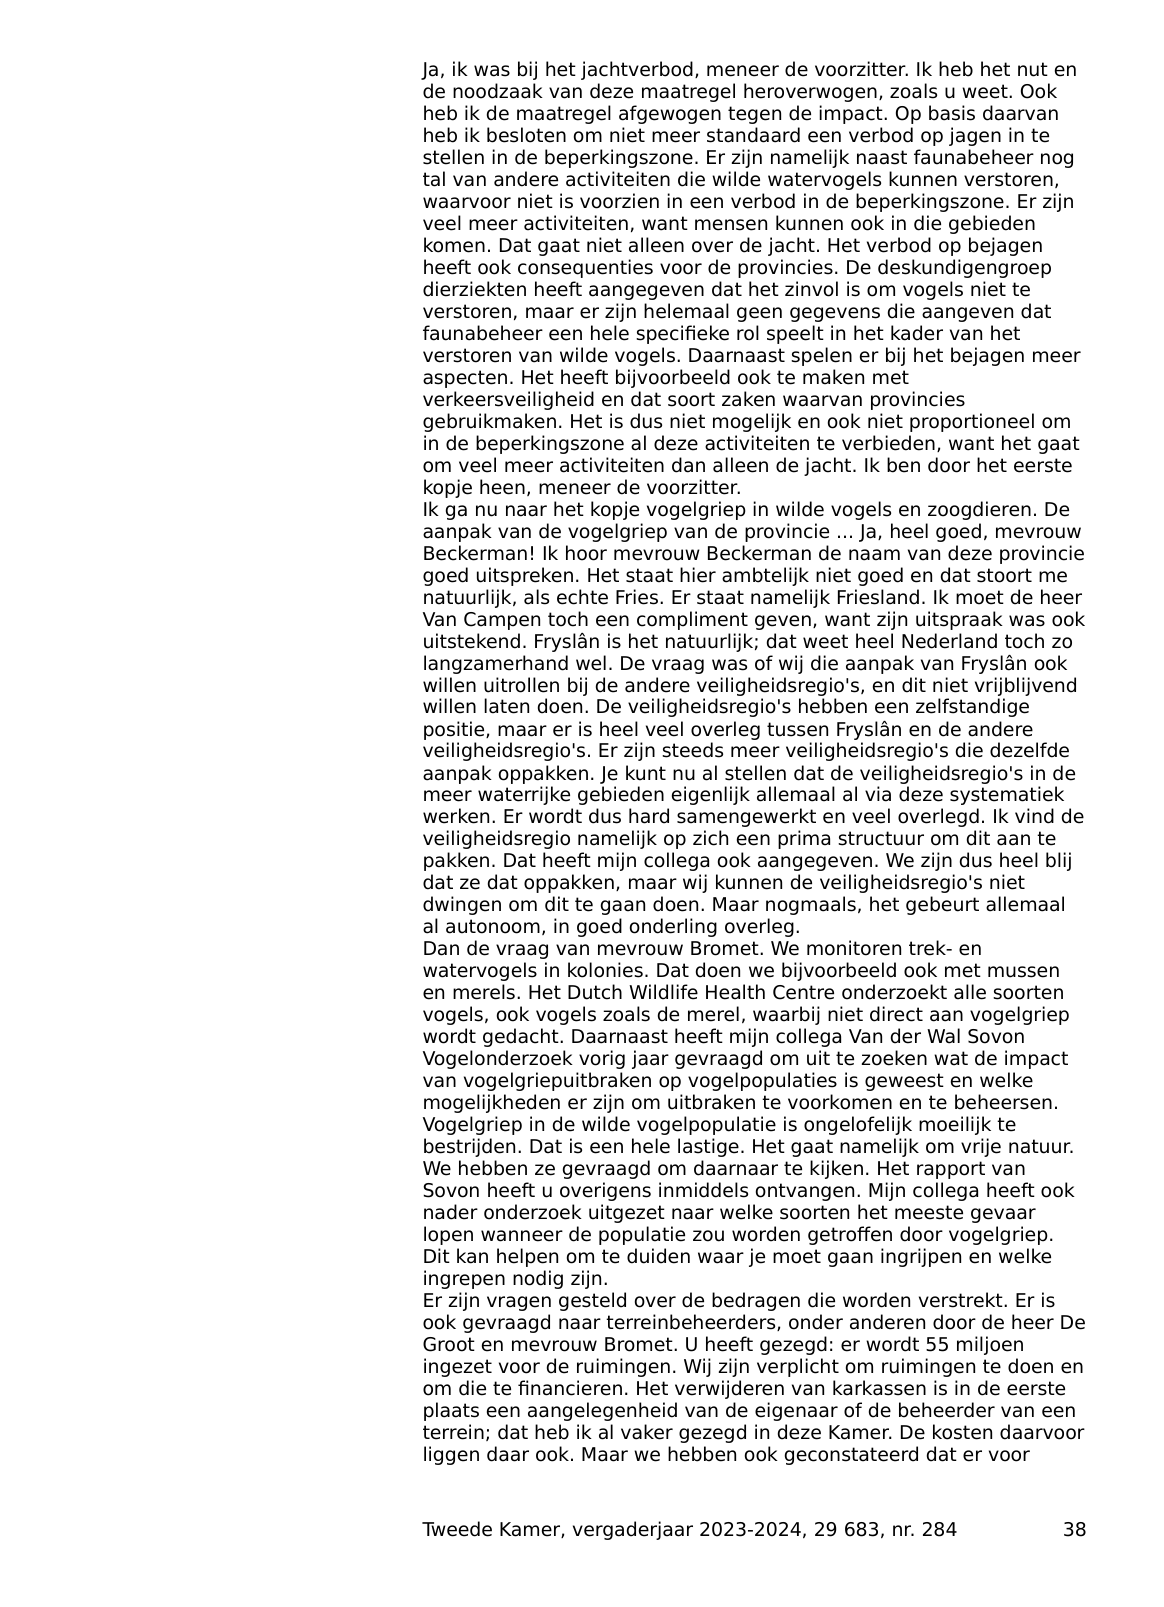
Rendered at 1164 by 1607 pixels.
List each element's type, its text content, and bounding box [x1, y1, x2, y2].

text Ik ga nu naar het kopje vogelgriep in wilde vogels en zoogdieren. De aanpak van de vogelgriep van de provincie ... Ja, heel goed, mevrouw Beckerman! Ik hoor mevrouw Beckerman de naam van deze provincie goed uitspreken. Het staat hier ambtelijk niet goed en dat stoort me natuurlijk, als echte Fries. Er staat namelijk Friesland. Ik moet de heer Van Campen toch een compliment geven, want zijn uitspraak was ook uitstekend. Fryslân is het natuurlijk; dat weet heel Nederland toch zo langzamerhand wel. De vraag was of wij die aanpak van Fryslân ook willen uitrollen bij de andere veiligheidsregio's, en dit niet vrijblijvend willen laten doen. De veiligheidsregio's hebben een zelfstandige positie, maar er is heel veel overleg tussen Fryslân en de andere veiligheidsregio's. Er zijn steeds meer veiligheidsregio's die dezelfde aanpak oppakken. Je kunt nu al stellen dat de veiligheidsregio's in de meer waterrijke gebieden eigenlijk allemaal al via deze systematiek werken. Er wordt dus hard samengewerkt en veel overlegd. Ik vind de veiligheidsregio namelijk op zich een prima structuur om dit aan te pakken. Dat heeft mijn collega ook aangegeven. We zijn dus heel blij dat ze dat oppakken, maar wij kunnen de veiligheidsregio's niet dwingen om dit te gaan doen. Maar nogmaals, het gebeurt allemaal al autonoom, in goed onderling overleg. [422, 499, 1087, 938]
text Ja, ik was bij het jachtverbod, meneer de voorzitter. Ik heb het nut en de noodzaak van deze maatregel heroverwogen, zoals u weet. Ook heb ik de maatregel afgewogen tegen de impact. Op basis daarvan heb ik besloten om niet meer standaard een verbod op jagen in te stellen in de beperkingszone. Er zijn namelijk naast faunabeheer nog tal van andere activiteiten die wilde watervogels kunnen verstoren, waarvoor niet is voorzien in een verbod in de beperkingszone. Er zijn veel meer activiteiten, want mensen kunnen ook in die gebieden komen. Dat gaat niet alleen over de jacht. Het verbod op bejagen heeft ook consequenties voor de provincies. De deskundigengroep dierziekten heeft aangegeven dat het zinvol is om vogels niet te verstoren, maar er zijn helemaal geen gegevens die aangeven dat faunabeheer een hele specifieke rol speelt in het kader van het verstoren van wilde vogels. Daarnaast spelen er bij het bejagen meer aspecten. Het heeft bijvoorbeeld ook te maken met verkeersveiligheid en dat soort zaken waarvan provincies gebruikmaken. Het is dus niet mogelijk en ook niet proportioneel om in de beperkingszone al deze activiteiten te verbieden, want het gaat om veel meer activiteiten dan alleen de jacht. Ik ben door het eerste kopje heen, meneer de voorzitter. [422, 59, 1087, 499]
text Dan de vraag van mevrouw Bromet. We monitoren trek- en watervogels in kolonies. Dat doen we bijvoorbeeld ook met mussen en merels. Het Dutch Wildlife Health Centre onderzoekt alle soorten vogels, ook vogels zoals de merel, waarbij niet direct aan vogelgriep wordt gedacht. Daarnaast heeft mijn collega Van der Wal Sovon Vogelonderzoek vorig jaar gevraagd om uit te zoeken wat de impact van vogelgriepuitbraken op vogelpopulaties is geweest en welke mogelijkheden er zijn om uitbraken te voorkomen en te beheersen. Vogelgriep in de wilde vogelpopulatie is ongelofelijk moeilijk te bestrijden. Dat is een hele lastige. Het gaat namelijk om vrije natuur. We hebben ze gevraagd om daarnaar te kijken. Het rapport van Sovon heeft u overigens inmiddels ontvangen. Mijn collega heeft ook nader onderzoek uitgezet naar welke soorten het meeste gevaar lopen wanneer de populatie zou worden getroffen door vogelgriep. Dit kan helpen om te duiden waar je moet gaan ingrijpen en welke ingrepen nodig zijn. [422, 938, 1087, 1290]
text Er zijn vragen gesteld over de bedragen die worden verstrekt. Er is ook gevraagd naar terreinbeheerders, onder anderen door de heer De Groot en mevrouw Bromet. U heeft gezegd: er wordt 55 miljoen ingezet voor de ruimingen. Wij zijn verplicht om ruimingen te doen en om die te financieren. Het verwijderen van karkassen is in de eerste plaats een aangelegenheid van de eigenaar of de beheerder van een terrein; dat heb ik al vaker gezegd in deze Kamer. De kosten daarvoor liggen daar ook. Maar we hebben ook geconstateerd dat er voor [422, 1290, 1087, 1466]
